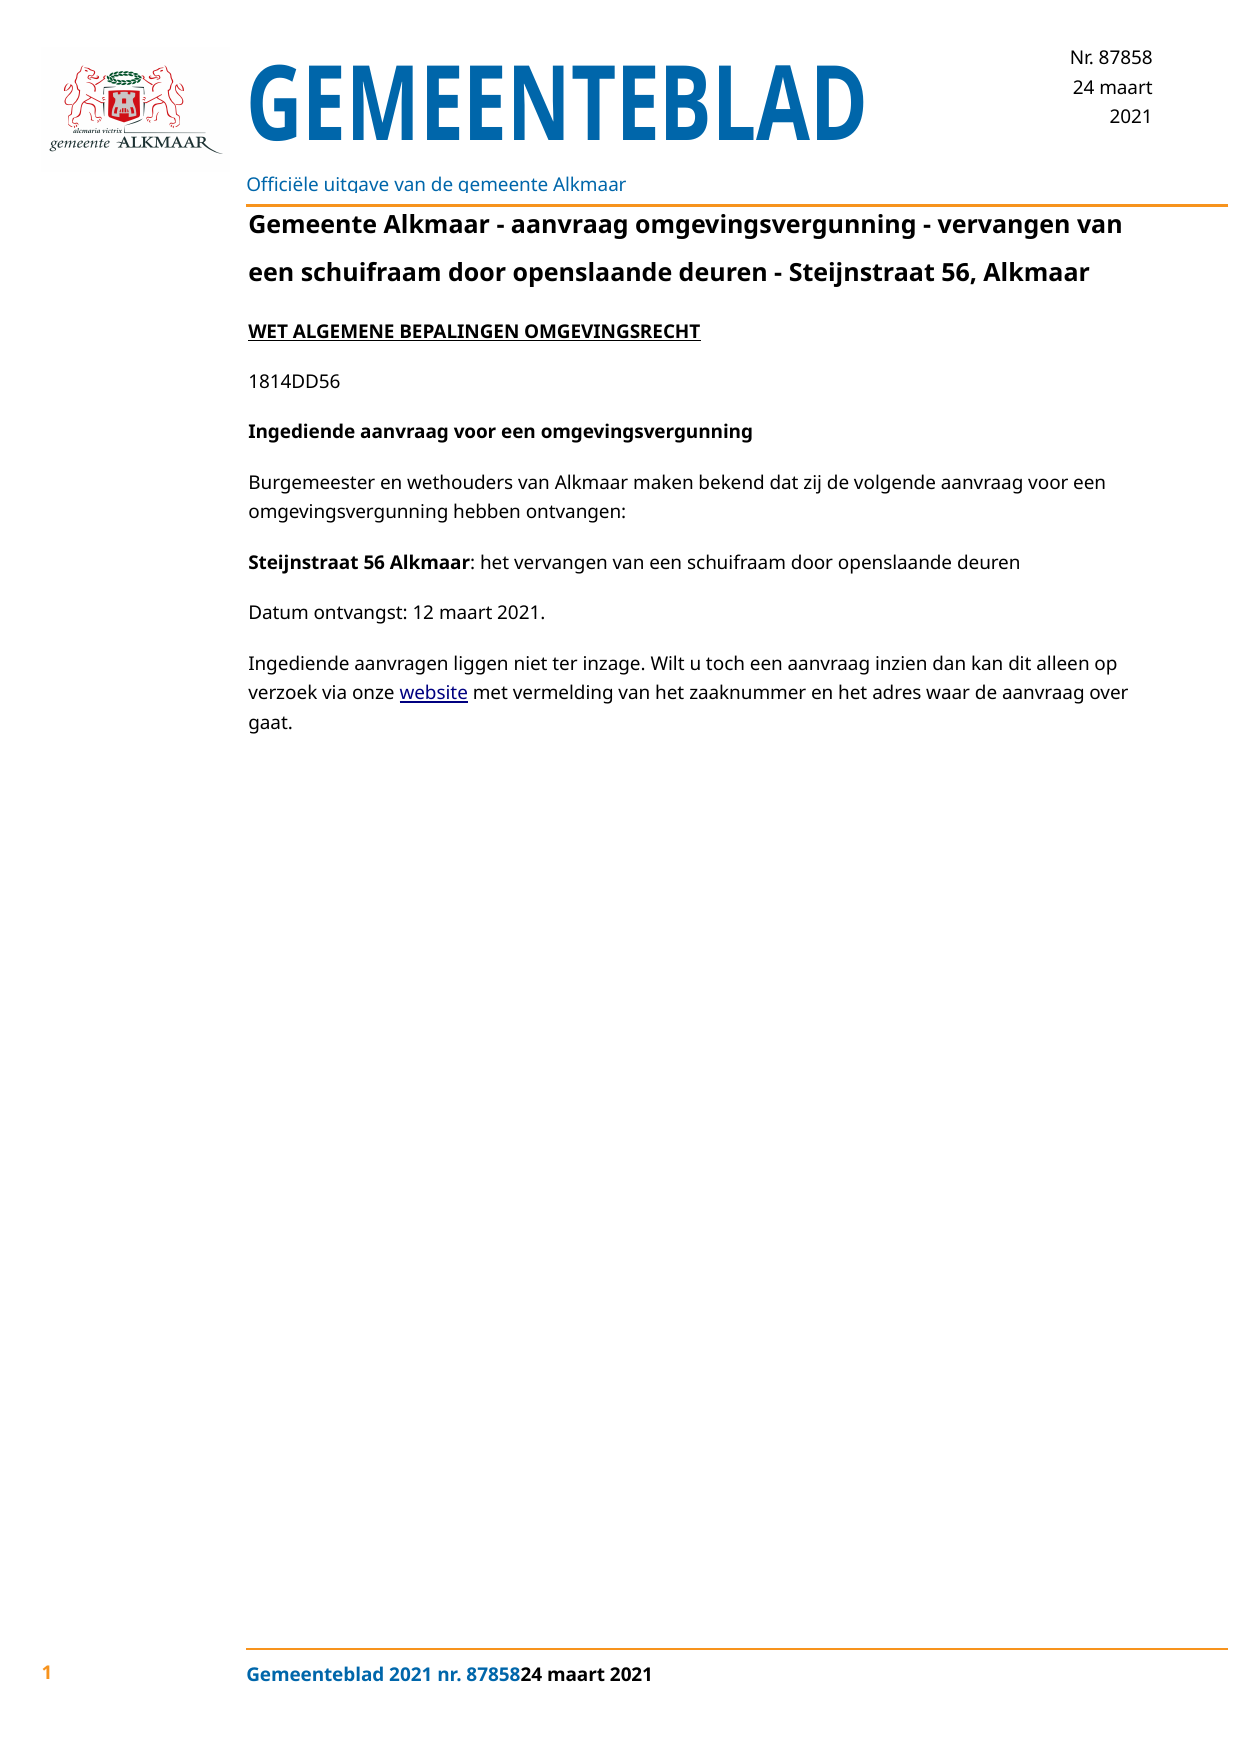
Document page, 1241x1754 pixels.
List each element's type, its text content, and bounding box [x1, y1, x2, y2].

text Datum ontvangst: 12 maart 2021. [248, 599, 1152, 625]
text WET ALGEMENE BEPALINGEN OMGEVINGSRECHT [248, 318, 1152, 344]
text Steijnstraat 56 Alkmaar: het vervangen van een schuifraam door openslaande deuren [248, 549, 1152, 575]
text 1814DD56 [248, 368, 1152, 394]
text Ingediende aanvragen liggen niet ter inzage. Wilt u toch een aanvraag inzien dan kan dit alleen op verzoek via onze website met vermelding van het zaaknummer en het adres waar de aanvraag over gaat. [248, 650, 1152, 735]
text Burgemeester en wethouders van Alkmaar maken bekend dat zij de volgende aanvraag voor een omgevingsvergunning hebben ontvangen: [248, 469, 1152, 524]
text Gemeente Alkmaar - aanvraag omgevingsvergunning - vervangen van een schuifraam door openslaande deuren - Steijnstraat 56, Alkmaar [248, 207, 1152, 288]
picture [41, 47, 231, 172]
text Ingediende aanvraag voor een omgevingsvergunning [248, 419, 1152, 444]
